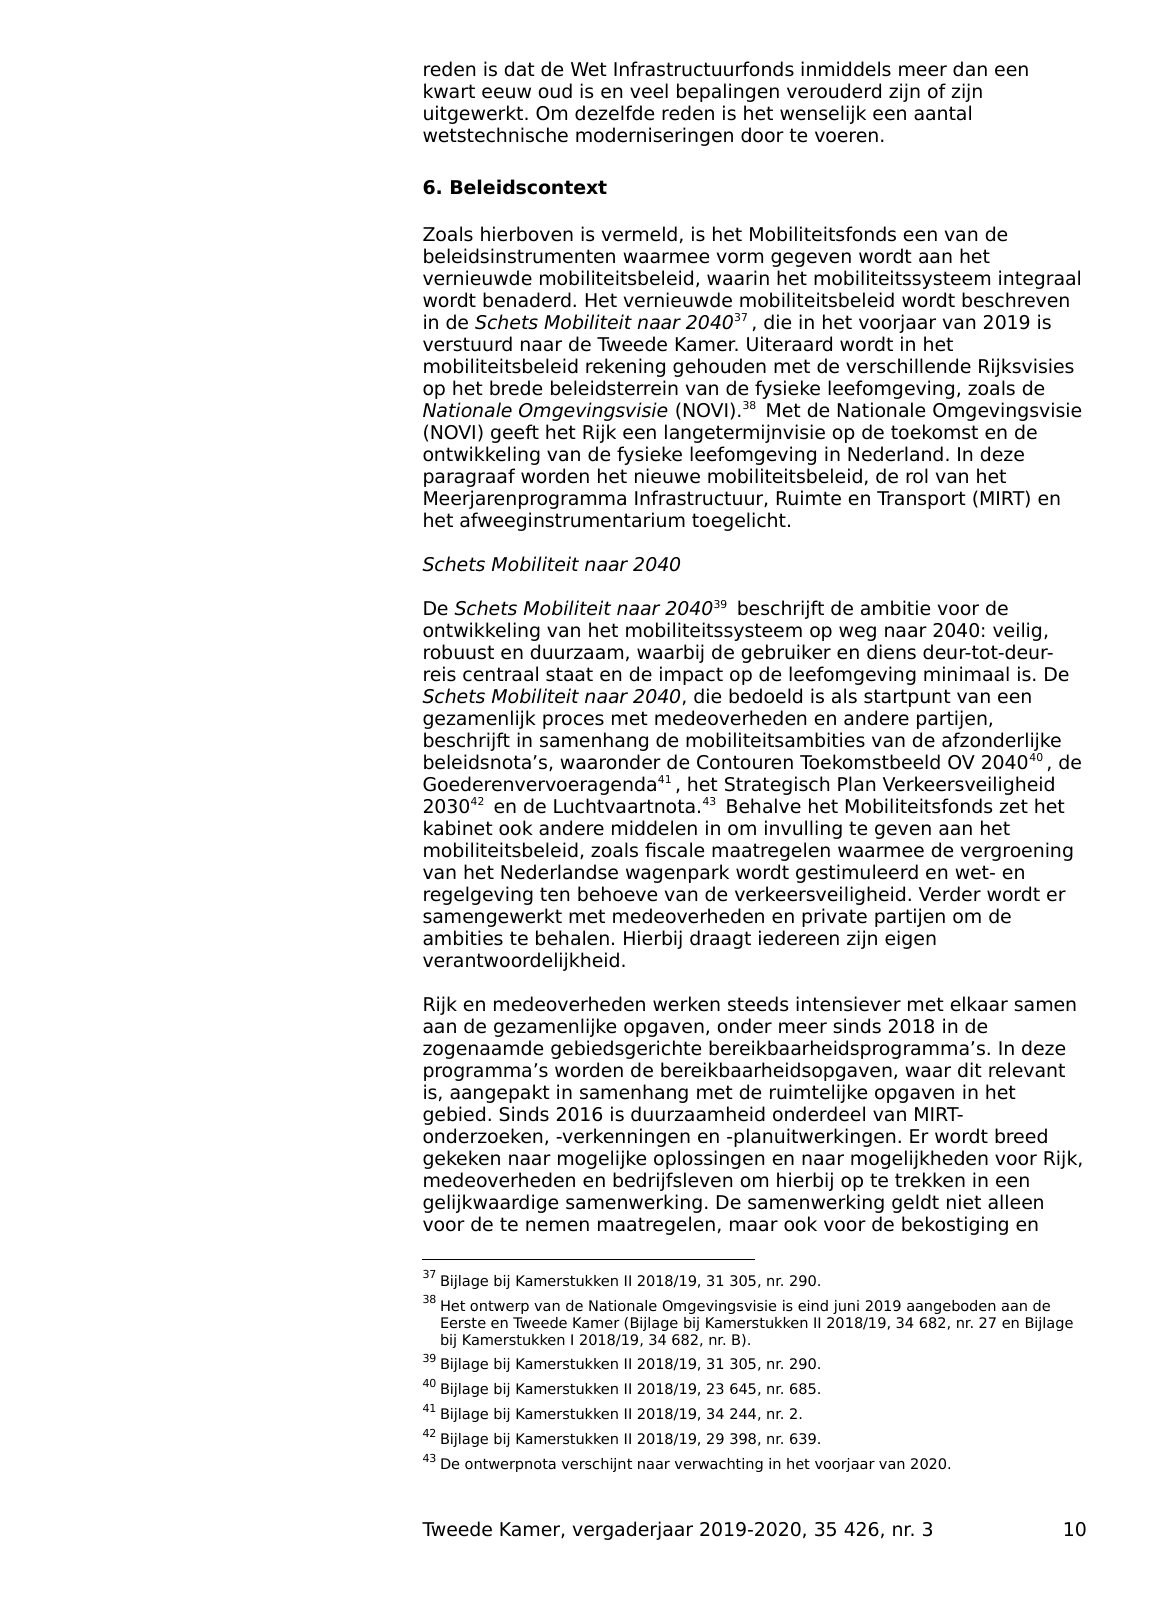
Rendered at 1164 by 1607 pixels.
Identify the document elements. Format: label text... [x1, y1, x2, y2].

subtitle 6. Beleidscontext [422, 177, 1087, 199]
text Bijlage bij Kamerstukken II 2018/19, 23 645, nr. 685. [422, 1377, 1087, 1399]
text De Schets Mobiliteit naar 2040 beschrijft de ambitie voor de ontwikkeling van het mobiliteitssysteem op weg naar 2040: veilig, robuust en duurzaam, waarbij de gebruiker en diens deur-tot-deur-reis centraal staat en de impact op de leefomgeving minimaal is. De Schets Mobiliteit naar 2040, die bedoeld is als startpunt van een gezamenlijk proces met medeoverheden en andere partijen, beschrijft in samenhang de mobiliteitsambities van de afzonderlijke beleidsnota’s, waaronder de Contouren Toekomstbeeld OV 2040, de Goederenvervoeragenda, het Strategisch Plan Verkeersveiligheid 2030 en de Luchtvaartnota. Behalve het Mobiliteitsfonds zet het kabinet ook andere middelen in om invulling te geven aan het mobiliteitsbeleid, zoals fiscale maatregelen waarmee de vergroening van het Nederlandse wagenpark wordt gestimuleerd en wet- en regelgeving ten behoeve van de verkeersveiligheid. Verder wordt er samengewerkt met medeoverheden en private partijen om de ambities te behalen. Hierbij draagt iedereen zijn eigen verantwoordelijkheid. [422, 598, 1087, 972]
text Bijlage bij Kamerstukken II 2018/19, 29 398, nr. 639. [422, 1427, 1087, 1449]
text De ontwerpnota verschijnt naar verwachting in het voorjaar van 2020. [422, 1452, 1087, 1474]
text Bijlage bij Kamerstukken II 2018/19, 31 305, nr. 290. [422, 1268, 1087, 1291]
text reden is dat de Wet Infrastructuurfonds inmiddels meer dan een kwart eeuw oud is en veel bepalingen verouderd zijn of zijn uitgewerkt. Om dezelfde reden is het wenselijk een aantal wetstechnische moderniseringen door te voeren. [422, 59, 1087, 147]
text Rijk en medeoverheden werken steeds intensiever met elkaar samen aan de gezamenlijke opgaven, onder meer sinds 2018 in de zogenaamde gebiedsgerichte bereikbaarheidsprogramma’s. In deze programma’s worden de bereikbaarheidsopgaven, waar dit relevant is, aangepakt in samenhang met de ruimtelijke opgaven in het gebied. Sinds 2016 is duurzaamheid onderdeel van MIRT-onderzoeken, -verkenningen en -planuitwerkingen. Er wordt breed gekeken naar mogelijke oplossingen en naar mogelijkheden voor Rijk, medeoverheden en bedrijfsleven om hierbij op te trekken in een gelijkwaardige samenwerking. De samenwerking geldt niet alleen voor de te nemen maatregelen, maar ook voor de bekostiging en [422, 994, 1087, 1236]
text Zoals hierboven is vermeld, is het Mobiliteitsfonds een van de beleidsinstrumenten waarmee vorm gegeven wordt aan het vernieuwde mobiliteitsbeleid, waarin het mobiliteitssysteem integraal wordt benaderd. Het vernieuwde mobiliteitsbeleid wordt beschreven in de Schets Mobiliteit naar 2040, die in het voorjaar van 2019 is verstuurd naar de Tweede Kamer. Uiteraard wordt in het mobiliteitsbeleid rekening gehouden met de verschillende Rijksvisies op het brede beleidsterrein van de fysieke leefomgeving, zoals de Nationale Omgevingsvisie (NOVI). Met de Nationale Omgevingsvisie (NOVI) geeft het Rijk een langetermijnvisie op de toekomst en de ontwikkeling van de fysieke leefomgeving in Nederland. In deze paragraaf worden het nieuwe mobiliteitsbeleid, de rol van het Meerjarenprogramma Infrastructuur, Ruimte en Transport (MIRT) en het afweeginstrumentarium toegelicht. [422, 224, 1087, 532]
subtitle Schets Mobiliteit naar 2040 [422, 554, 1087, 576]
text Het ontwerp van de Nationale Omgevingsvisie is eind juni 2019 aangeboden aan de Eerste en Tweede Kamer (Bijlage bij Kamerstukken II 2018/19, 34 682, nr. 27 en Bijlage bij Kamerstukken I 2018/19, 34 682, nr. B). [422, 1293, 1087, 1349]
text Bijlage bij Kamerstukken II 2018/19, 34 244, nr. 2. [422, 1402, 1087, 1424]
text Bijlage bij Kamerstukken II 2018/19, 31 305, nr. 290. [422, 1352, 1087, 1374]
